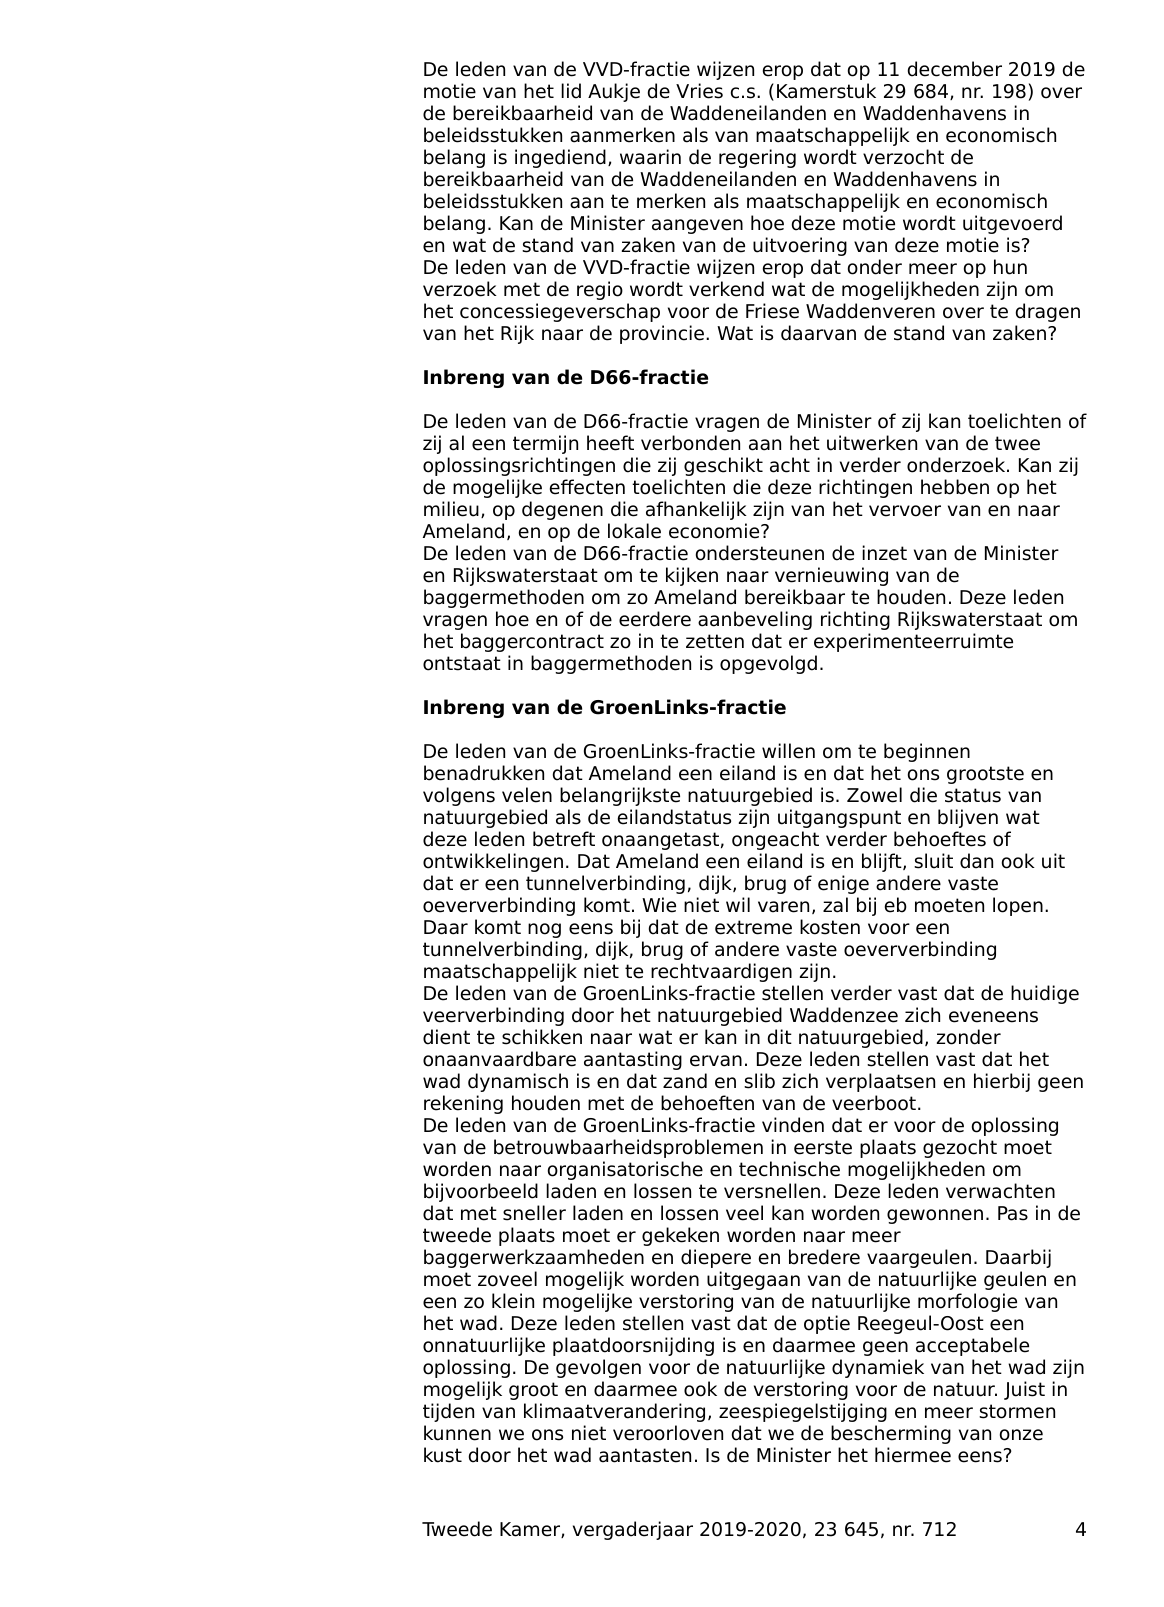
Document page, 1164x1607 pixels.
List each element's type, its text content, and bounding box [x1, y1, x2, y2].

text De leden van de GroenLinks-fractie vinden dat er voor de oplossing van de betrouwbaarheidsproblemen in eerste plaats gezocht moet worden naar organisatorische en technische mogelijkheden om bijvoorbeeld laden en lossen te versnellen. Deze leden verwachten dat met sneller laden en lossen veel kan worden gewonnen. Pas in de tweede plaats moet er gekeken worden naar meer baggerwerkzaamheden en diepere en bredere vaargeulen. Daarbij moet zoveel mogelijk worden uitgegaan van de natuurlijke geulen en een zo klein mogelijke verstoring van de natuurlijke morfologie van het wad. Deze leden stellen vast dat de optie Reegeul-Oost een onnatuurlijke plaatdoorsnijding is en daarmee geen acceptabele oplossing. De gevolgen voor de natuurlijke dynamiek van het wad zijn mogelijk groot en daarmee ook de verstoring voor de natuur. Juist in tijden van klimaatverandering, zeespiegelstijging en meer stormen kunnen we ons niet veroorloven dat we de bescherming van onze kust door het wad aantasten. Is de Minister het hiermee eens? [422, 1115, 1087, 1467]
subtitle Inbreng van de GroenLinks-fractie [422, 697, 1087, 719]
text De leden van de VVD-fractie wijzen erop dat op 11 december 2019 de motie van het lid Aukje de Vries c.s. (Kamerstuk 29 684, nr. 198) over de bereikbaarheid van de Waddeneilanden en Waddenhavens in beleidsstukken aanmerken als van maatschappelijk en economisch belang is ingediend, waarin de regering wordt verzocht de bereikbaarheid van de Waddeneilanden en Waddenhavens in beleidsstukken aan te merken als maatschappelijk en economisch belang. Kan de Minister aangeven hoe deze motie wordt uitgevoerd en wat de stand van zaken van de uitvoering van deze motie is? [422, 59, 1087, 257]
text De leden van de D66-fractie ondersteunen de inzet van de Minister en Rijkswaterstaat om te kijken naar vernieuwing van de baggermethoden om zo Ameland bereikbaar te houden. Deze leden vragen hoe en of de eerdere aanbeveling richting Rijkswaterstaat om het baggercontract zo in te zetten dat er experimenteerruimte ontstaat in baggermethoden is opgevolgd. [422, 543, 1087, 675]
text De leden van de GroenLinks-fractie stellen verder vast dat de huidige veerverbinding door het natuurgebied Waddenzee zich eveneens dient te schikken naar wat er kan in dit natuurgebied, zonder onaanvaardbare aantasting ervan. Deze leden stellen vast dat het wad dynamisch is en dat zand en slib zich verplaatsen en hierbij geen rekening houden met de behoeften van de veerboot. [422, 983, 1087, 1115]
text De leden van de VVD-fractie wijzen erop dat onder meer op hun verzoek met de regio wordt verkend wat de mogelijkheden zijn om het concessiegeverschap voor de Friese Waddenveren over te dragen van het Rijk naar de provincie. Wat is daarvan de stand van zaken? [422, 257, 1087, 345]
text De leden van de D66-fractie vragen de Minister of zij kan toelichten of zij al een termijn heeft verbonden aan het uitwerken van de twee oplossingsrichtingen die zij geschikt acht in verder onderzoek. Kan zij de mogelijke effecten toelichten die deze richtingen hebben op het milieu, op degenen die afhankelijk zijn van het vervoer van en naar Ameland, en op de lokale economie? [422, 411, 1087, 543]
text De leden van de GroenLinks-fractie willen om te beginnen benadrukken dat Ameland een eiland is en dat het ons grootste en volgens velen belangrijkste natuurgebied is. Zowel die status van natuurgebied als de eilandstatus zijn uitgangspunt en blijven wat deze leden betreft onaangetast, ongeacht verder behoeftes of ontwikkelingen. Dat Ameland een eiland is en blijft, sluit dan ook uit dat er een tunnelverbinding, dijk, brug of enige andere vaste oeververbinding komt. Wie niet wil varen, zal bij eb moeten lopen. Daar komt nog eens bij dat de extreme kosten voor een tunnelverbinding, dijk, brug of andere vaste oeververbinding maatschappelijk niet te rechtvaardigen zijn. [422, 741, 1087, 983]
subtitle Inbreng van de D66-fractie [422, 367, 1087, 389]
